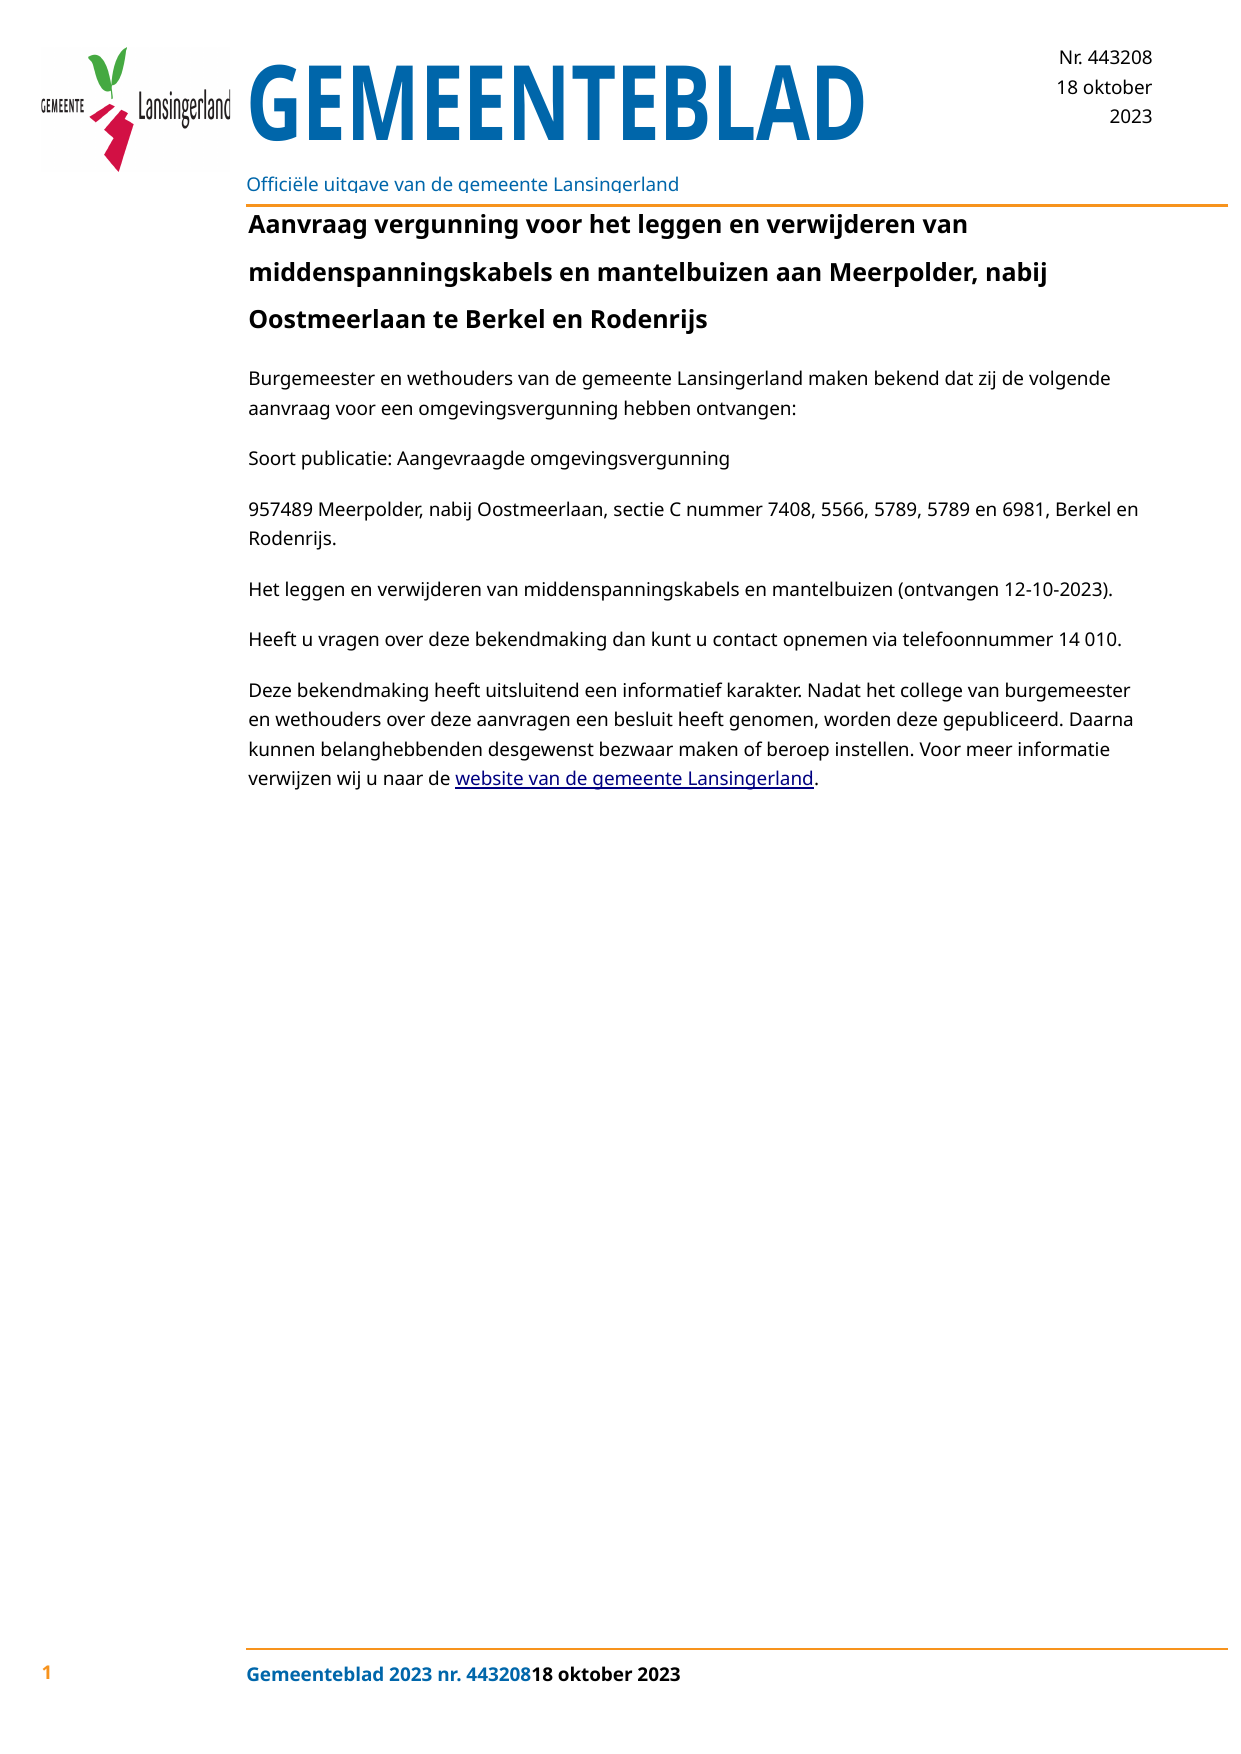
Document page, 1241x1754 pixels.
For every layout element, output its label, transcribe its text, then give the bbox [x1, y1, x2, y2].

text 957489 Meerpolder, nabij Oostmeerlaan, sectie C nummer 7408, 5566, 5789, 5789 en 6981, Berkel en Rodenrijs. [248, 496, 1152, 551]
text Aanvraag vergunning voor het leggen en verwijderen van middenspanningskabels en mantelbuizen aan Meerpolder, nabij Oostmeerlaan te Berkel en Rodenrijs [248, 207, 1152, 336]
text Heeft u vragen over deze bekendmaking dan kunt u contact opnemen via telefoonnummer 14 010. [248, 626, 1152, 652]
picture [41, 47, 231, 172]
text Burgemeester en wethouders van de gemeente Lansingerland maken bekend dat zij de volgende aanvraag voor een omgevingsvergunning hebben ontvangen: [248, 366, 1152, 421]
text Soort publicatie: Aangevraagde omgevingsvergunning [248, 446, 1152, 471]
text Het leggen en verwijderen van middenspanningskabels en mantelbuizen (ontvangen 12-10-2023). [248, 576, 1152, 602]
text Deze bekendmaking heeft uitsluitend een informatief karakter. Nadat het college van burgemeester en wethouders over deze aanvragen een besluit heeft genomen, worden deze gepubliceerd. Daarna kunnen belanghebbenden desgewenst bezwaar maken of beroep instellen. Voor meer informatie verwijzen wij u naar de website van de gemeente Lansingerland. [248, 677, 1152, 791]
